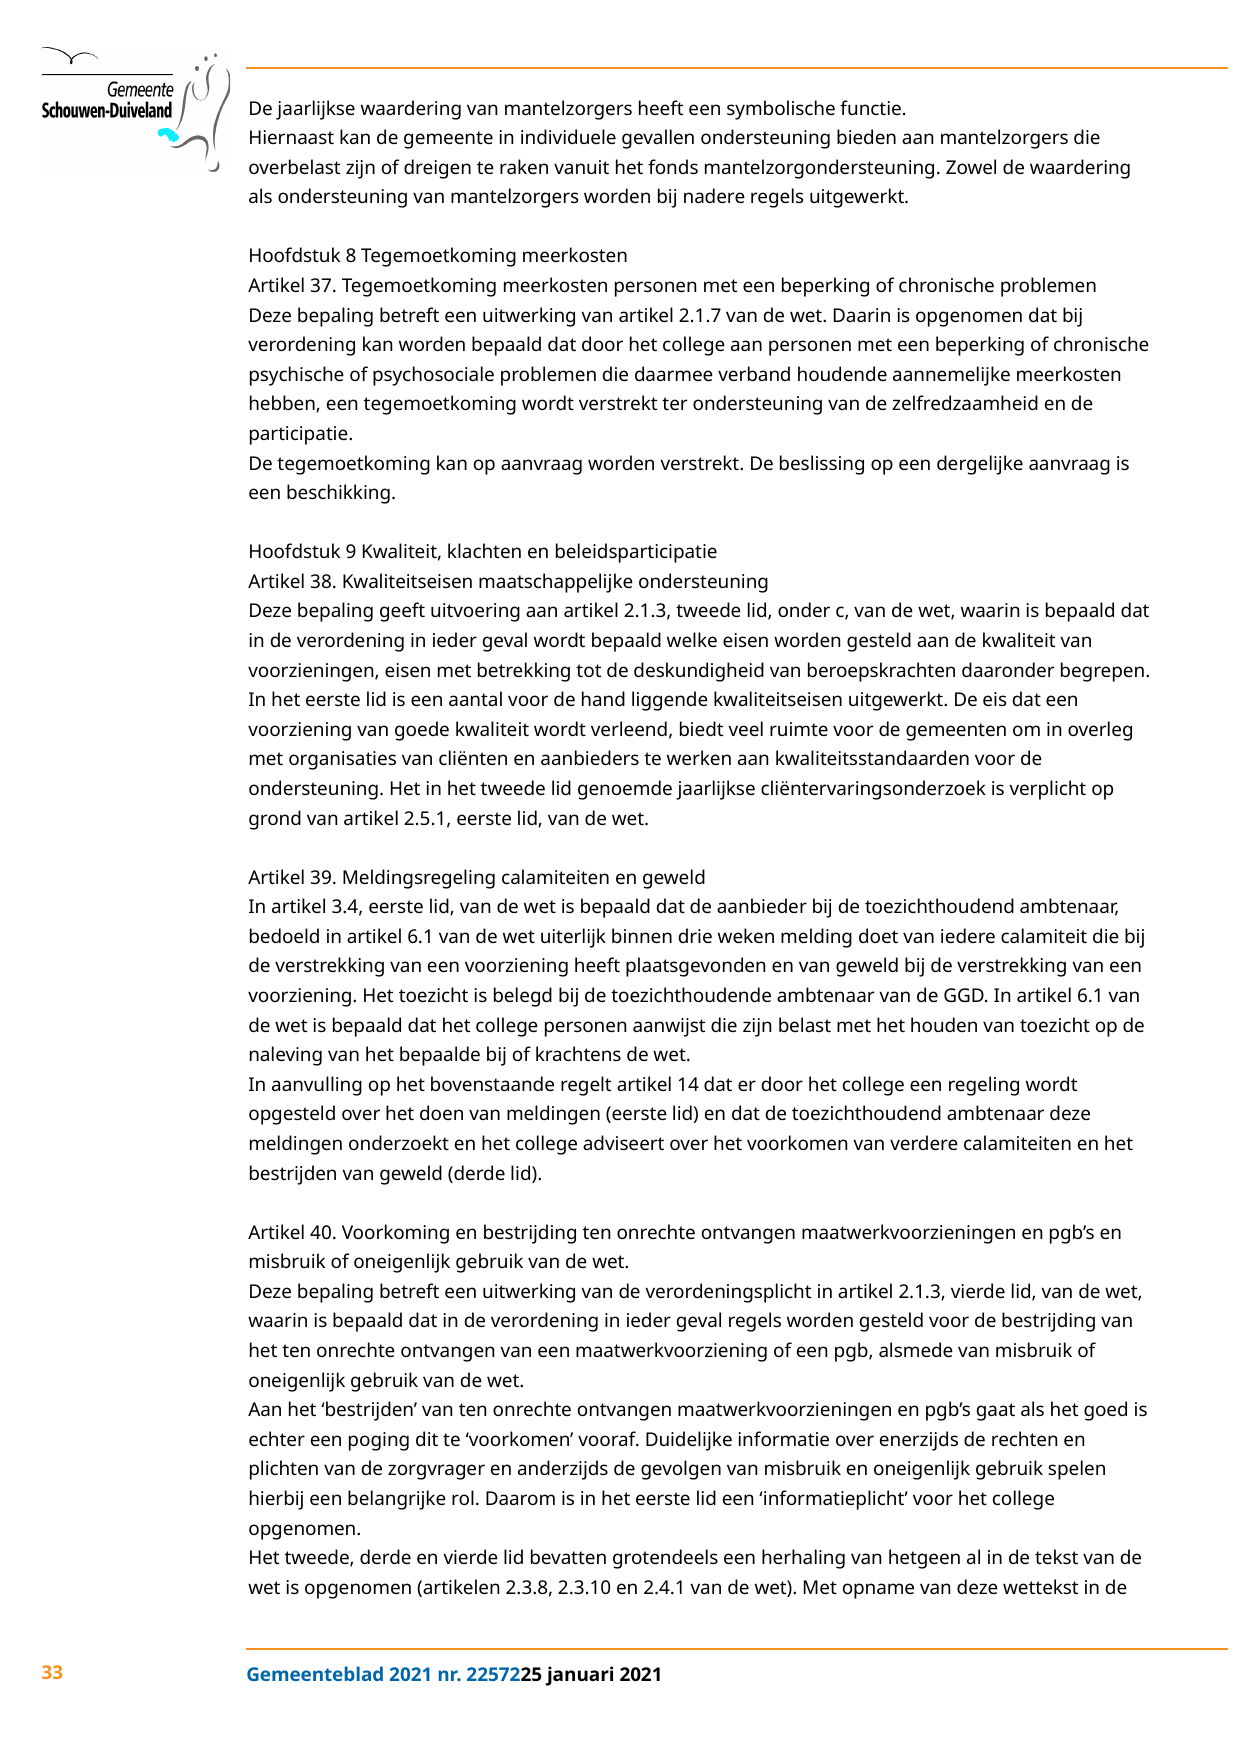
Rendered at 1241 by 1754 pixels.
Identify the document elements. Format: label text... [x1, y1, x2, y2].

text Artikel 40. Voorkoming en bestrijding ten onrechte ontvangen maatwerkvoorzieningen en pgb’s en misbruik of oneigenlijk gebruik van de wet. [248, 1219, 1152, 1274]
text Hoofdstuk 8 Tegemoetkoming meerkosten [248, 243, 1152, 268]
picture [41, 47, 231, 172]
text In aanvulling op het bovenstaande regelt artikel 14 dat er door het college een regeling wordt opgesteld over het doen van meldingen (eerste lid) en dat de toezichthoudend ambtenaar deze meldingen onderzoekt en het college adviseert over het voorkomen van verdere calamiteiten en het bestrijden van geweld (derde lid). [248, 1071, 1152, 1186]
text Hiernaast kan de gemeente in individuele gevallen ondersteuning bieden aan mantelzorgers die overbelast zijn of dreigen te raken vanuit het fonds mantelzorgondersteuning. Zowel de waardering als ondersteuning van mantelzorgers worden bij nadere regels uitgewerkt. [248, 124, 1152, 209]
text Deze bepaling betreft een uitwerking van de verordeningsplicht in artikel 2.1.3, vierde lid, van de wet, waarin is bepaald dat in de verordening in ieder geval regels worden gesteld voor de bestrijding van het ten onrechte ontvangen van een maatwerkvoorziening of een pgb, alsmede van misbruik of oneigenlijk gebruik van de wet. [248, 1278, 1152, 1393]
text Deze bepaling betreft een uitwerking van artikel 2.1.7 van de wet. Daarin is opgenomen dat bij verordening kan worden bepaald dat door het college aan personen met een beperking of chronische psychische of psychosociale problemen die daarmee verband houdende aannemelijke meerkosten hebben, een tegemoetkoming wordt verstrekt ter ondersteuning van de zelfredzaamheid en de participatie. [248, 302, 1152, 446]
text Deze bepaling geeft uitvoering aan artikel 2.1.3, tweede lid, onder c, van de wet, waarin is bepaald dat in de verordening in ieder geval wordt bepaald welke eisen worden gesteld aan de kwaliteit van voorzieningen, eisen met betrekking tot de deskundigheid van beroepskrachten daaronder begrepen. [248, 598, 1152, 683]
text Hoofdstuk 9 Kwaliteit, klachten en beleidsparticipatie [248, 538, 1152, 564]
text In het eerste lid is een aantal voor de hand liggende kwaliteitseisen uitgewerkt. De eis dat een voorziening van goede kwaliteit wordt verleend, biedt veel ruimte voor de gemeenten om in overleg met organisaties van cliënten en aanbieders te werken aan kwaliteitsstandaarden voor de ondersteuning. Het in het tweede lid genoemde jaarlijkse cliëntervaringsonderzoek is verplicht op grond van artikel 2.5.1, eerste lid, van de wet. [248, 686, 1152, 831]
text Het tweede, derde en vierde lid bevatten grotendeels een herhaling van hetgeen al in de tekst van de wet is opgenomen (artikelen 2.3.8, 2.3.10 en 2.4.1 van de wet). Met opname van deze wettekst in de [248, 1544, 1152, 1600]
text Artikel 38. Kwaliteitseisen maatschappelijke ondersteuning [248, 568, 1152, 594]
text De jaarlijkse waardering van mantelzorgers heeft een symbolische functie. [248, 95, 1152, 121]
text Artikel 37. Tegemoetkoming meerkosten personen met een beperking of chronische problemen [248, 272, 1152, 298]
text Aan het ‘bestrijden’ van ten onrechte ontvangen maatwerkvoorzieningen en pgb’s gaat als het goed is echter een poging dit te ‘voorkomen’ vooraf. Duidelijke informatie over enerzijds de rechten en plichten van de zorgvrager en anderzijds de gevolgen van misbruik en oneigenlijk gebruik spelen hierbij een belangrijke rol. Daarom is in het eerste lid een ‘informatieplicht’ voor het college opgenomen. [248, 1396, 1152, 1541]
text De tegemoetkoming kan op aanvraag worden verstrekt. De beslissing op een dergelijke aanvraag is een beschikking. [248, 450, 1152, 505]
text Artikel 39. Meldingsregeling calamiteiten en geweld [248, 864, 1152, 890]
text In artikel 3.4, eerste lid, van de wet is bepaald dat de aanbieder bij de toezichthoudend ambtenaar, bedoeld in artikel 6.1 van de wet uiterlijk binnen drie weken melding doet van iedere calamiteit die bij de verstrekking van een voorziening heeft plaatsgevonden en van geweld bij de verstrekking van een voorziening. Het toezicht is belegd bij de toezichthoudende ambtenaar van de GGD. In artikel 6.1 van de wet is bepaald dat het college personen aanwijst die zijn belast met het houden van toezicht op de naleving van het bepaalde bij of krachtens de wet. [248, 893, 1152, 1067]
